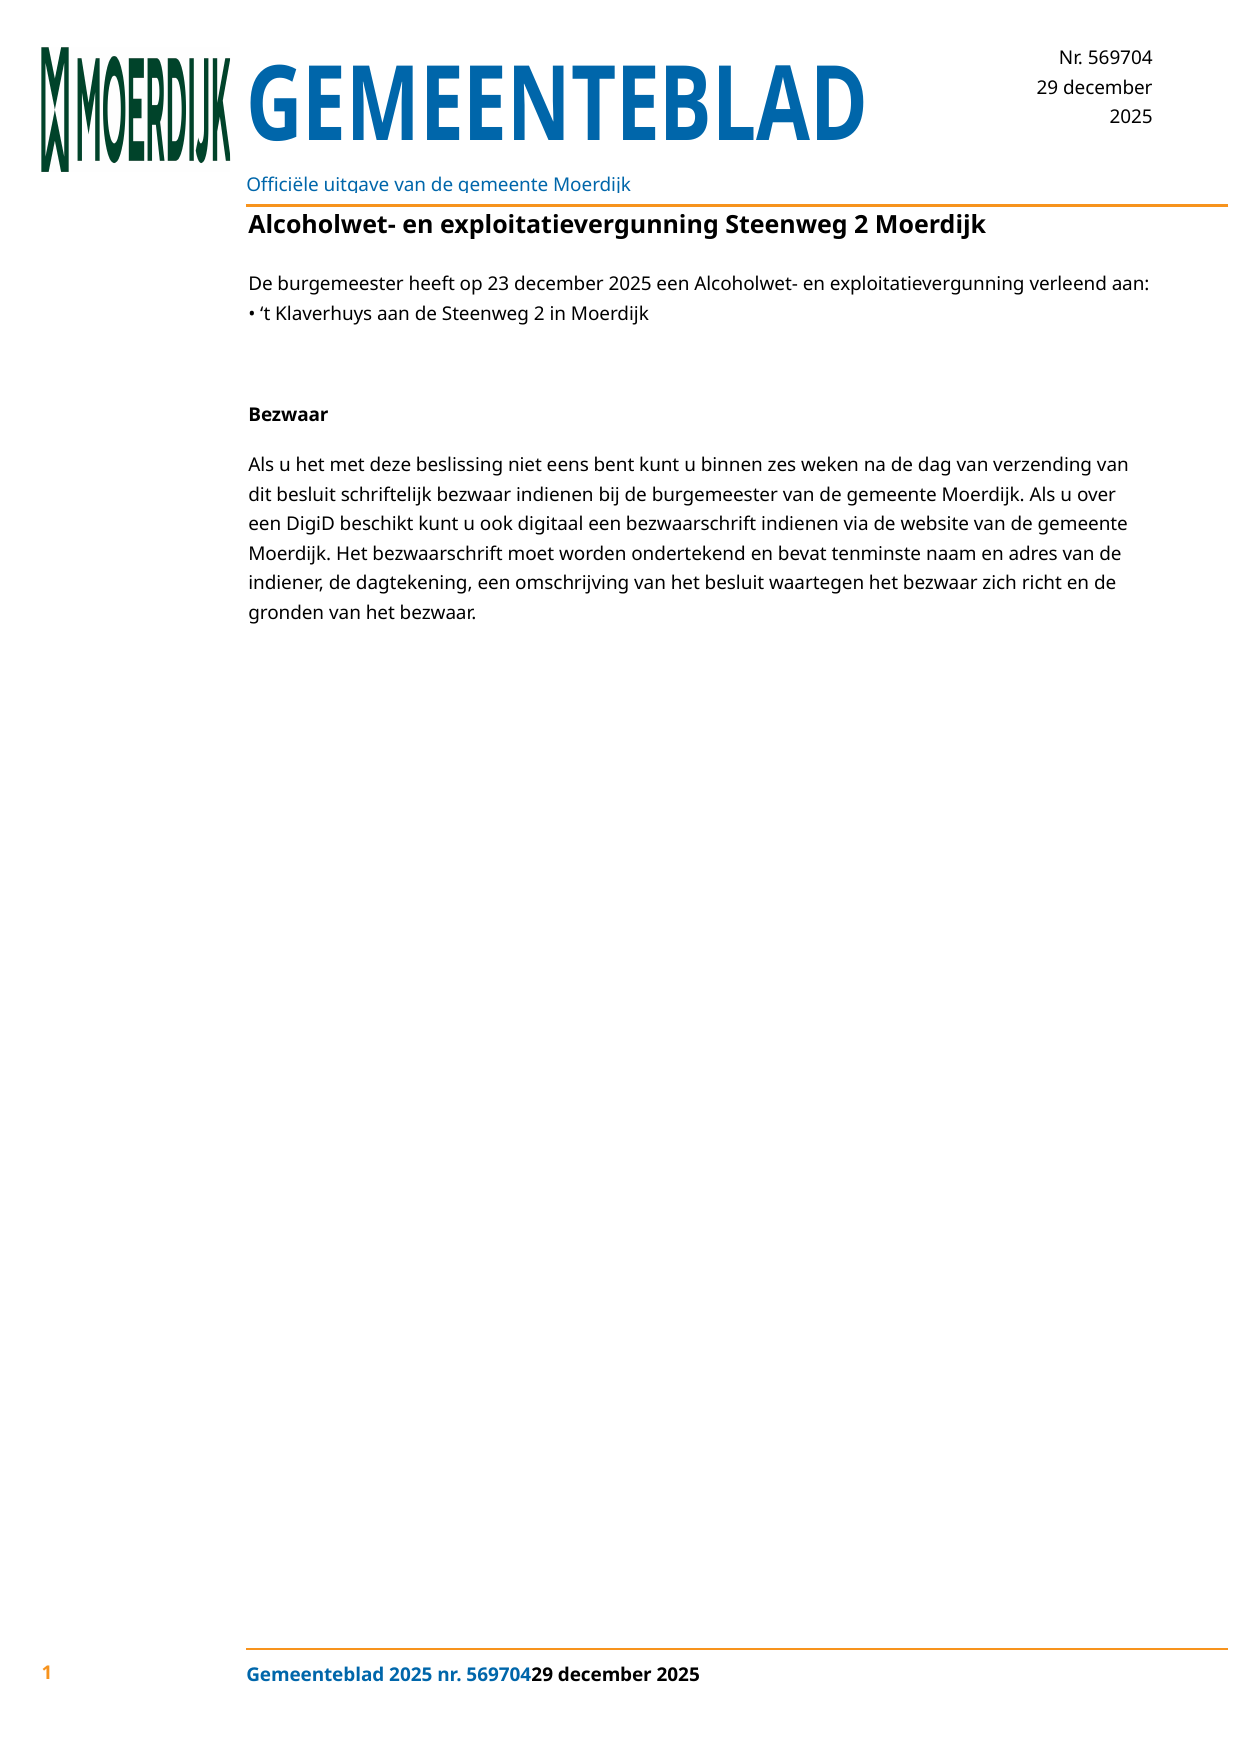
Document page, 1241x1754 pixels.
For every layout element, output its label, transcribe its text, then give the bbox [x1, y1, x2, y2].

text De burgemeester heeft op 23 december 2025 een Alcoholwet- en exploitatievergunning verleend aan: • ‘t Klaverhuys aan de Steenweg 2 in Moerdijk [248, 270, 1152, 326]
text Alcoholwet- en exploitatievergunning Steenweg 2 Moerdijk [248, 207, 1152, 241]
text Bezwaar [248, 401, 1152, 426]
text Als u het met deze beslissing niet eens bent kunt u binnen zes weken na de dag van verzending van dit besluit schriftelijk bezwaar indienen bij de burgemeester van de gemeente Moerdijk. Als u over een DigiD beschikt kunt u ook digitaal een bezwaarschrift indienen via de website van de gemeente Moerdijk. Het bezwaarschrift moet worden ondertekend en bevat tenminste naam en adres van de indiener, de dagtekening, een omschrijving van het besluit waartegen het bezwaar zich richt en de gronden van het bezwaar. [248, 451, 1152, 625]
picture [41, 47, 231, 172]
